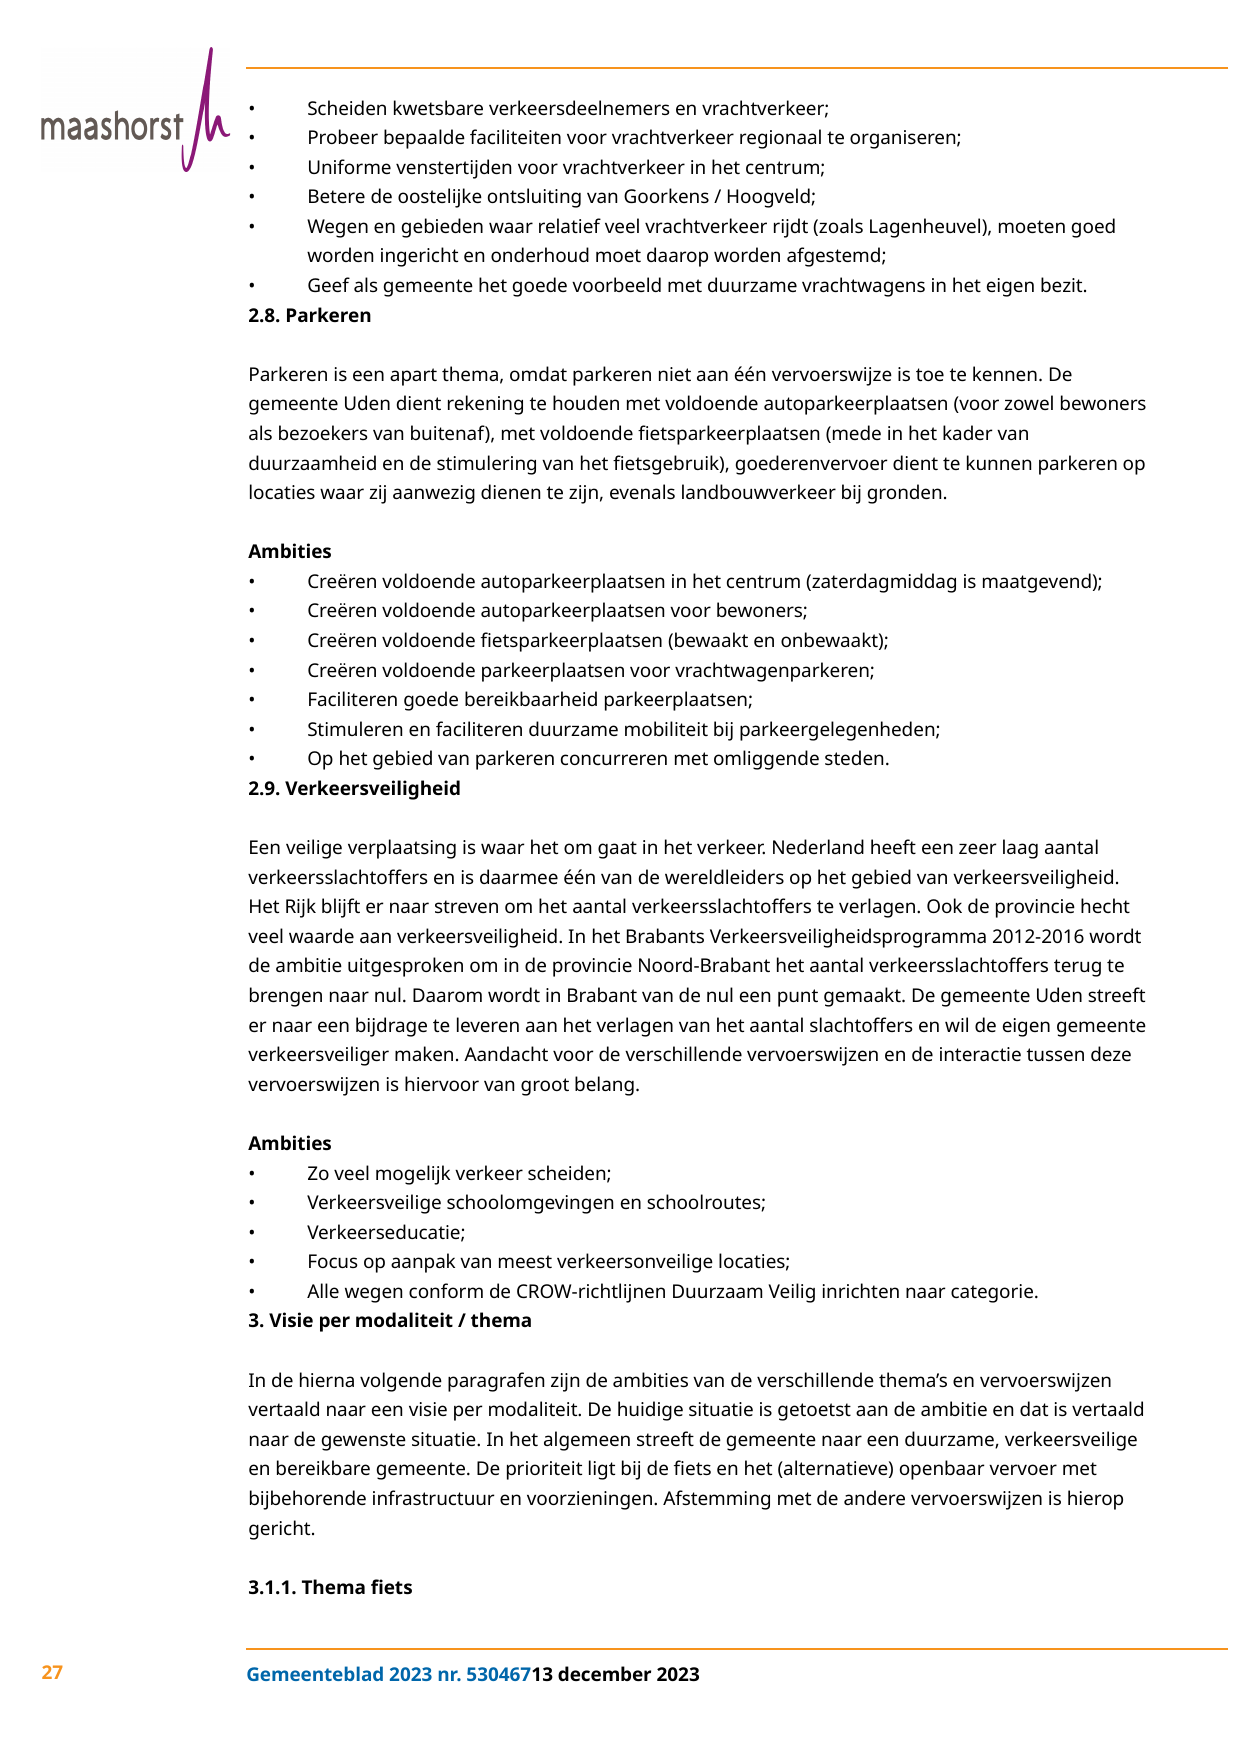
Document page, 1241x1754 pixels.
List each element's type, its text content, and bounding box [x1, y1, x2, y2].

list Focus op aanpak van meest verkeersonveilige locaties; [248, 1248, 1152, 1274]
picture [41, 47, 231, 172]
text Ambities [248, 1130, 1152, 1156]
list Creëren voldoende fietsparkeerplaatsen (bewaakt en onbewaakt); [248, 627, 1152, 653]
list Probeer bepaalde faciliteiten voor vrachtverkeer regionaal te organiseren; [248, 124, 1152, 150]
text 2.9. Verkeersveiligheid [248, 775, 1152, 801]
list Creëren voldoende parkeerplaatsen voor vrachtwagenparkeren; [248, 657, 1152, 683]
text In de hierna volgende paragrafen zijn de ambities van de verschillende thema’s en vervoerswijzen vertaald naar een visie per modaliteit. De huidige situatie is getoetst aan de ambitie en dat is vertaald naar de gewenste situatie. In het algemeen streeft de gemeente naar een duurzame, verkeersveilige en bereikbare gemeente. De prioriteit ligt bij de fiets en het (alternatieve) openbaar vervoer met bijbehorende infrastructuur en voorzieningen. Afstemming met de andere vervoerswijzen is hierop gericht. [248, 1367, 1152, 1541]
list Stimuleren en faciliteren duurzame mobiliteit bij parkeergelegenheden; [248, 716, 1152, 742]
list Uniforme venstertijden voor vrachtverkeer in het centrum; [248, 154, 1152, 180]
list Geef als gemeente het goede voorbeeld met duurzame vrachtwagens in het eigen bezit. [248, 272, 1152, 298]
list Alle wegen conform de CROW-richtlijnen Duurzaam Veilig inrichten naar categorie. [248, 1278, 1152, 1304]
list Zo veel mogelijk verkeer scheiden; [248, 1160, 1152, 1186]
list Wegen en gebieden waar relatief veel vrachtverkeer rijdt (zoals Lagenheuvel), moeten goed worden ingericht en onderhoud moet daarop worden afgestemd; [248, 213, 1152, 268]
text Parkeren is een apart thema, omdat parkeren niet aan één vervoerswijze is toe te kennen. De gemeente Uden dient rekening te houden met voldoende autoparkeerplaatsen (voor zowel bewoners als bezoekers van buitenaf), met voldoende fietsparkeerplaatsen (mede in het kader van duurzaamheid en de stimulering van het fietsgebruik), goederenvervoer dient te kunnen parkeren op locaties waar zij aanwezig dienen te zijn, evenals landbouwverkeer bij gronden. [248, 361, 1152, 505]
text 3. Visie per modaliteit / thema [248, 1308, 1152, 1333]
text 2.8. Parkeren [248, 302, 1152, 328]
text 3.1.1. Thema fiets [248, 1574, 1152, 1600]
list Verkeerseducatie; [248, 1219, 1152, 1245]
list Verkeersveilige schoolomgevingen en schoolroutes; [248, 1189, 1152, 1215]
list Betere de oostelijke ontsluiting van Goorkens / Hoogveld; [248, 183, 1152, 209]
list Creëren voldoende autoparkeerplaatsen voor bewoners; [248, 598, 1152, 623]
list Scheiden kwetsbare verkeersdeelnemers en vrachtverkeer; [248, 95, 1152, 121]
list Creëren voldoende autoparkeerplaatsen in het centrum (zaterdagmiddag is maatgevend); [248, 568, 1152, 594]
text Een veilige verplaatsing is waar het om gaat in het verkeer. Nederland heeft een zeer laag aantal verkeersslachtoffers en is daarmee één van de wereldleiders op het gebied van verkeersveiligheid. Het Rijk blijft er naar streven om het aantal verkeersslachtoffers te verlagen. Ook de provincie hecht veel waarde aan verkeersveiligheid. In het Brabants Verkeersveiligheidsprogramma 2012-2016 wordt de ambitie uitgesproken om in de provincie Noord-Brabant het aantal verkeersslachtoffers terug te brengen naar nul. Daarom wordt in Brabant van de nul een punt gemaakt. De gemeente Uden streeft er naar een bijdrage te leveren aan het verlagen van het aantal slachtoffers en wil de eigen gemeente verkeersveiliger maken. Aandacht voor de verschillende vervoerswijzen en de interactie tussen deze vervoerswijzen is hiervoor van groot belang. [248, 834, 1152, 1097]
list Op het gebied van parkeren concurreren met omliggende steden. [248, 746, 1152, 771]
list Faciliteren goede bereikbaarheid parkeerplaatsen; [248, 686, 1152, 712]
text Ambities [248, 538, 1152, 564]
